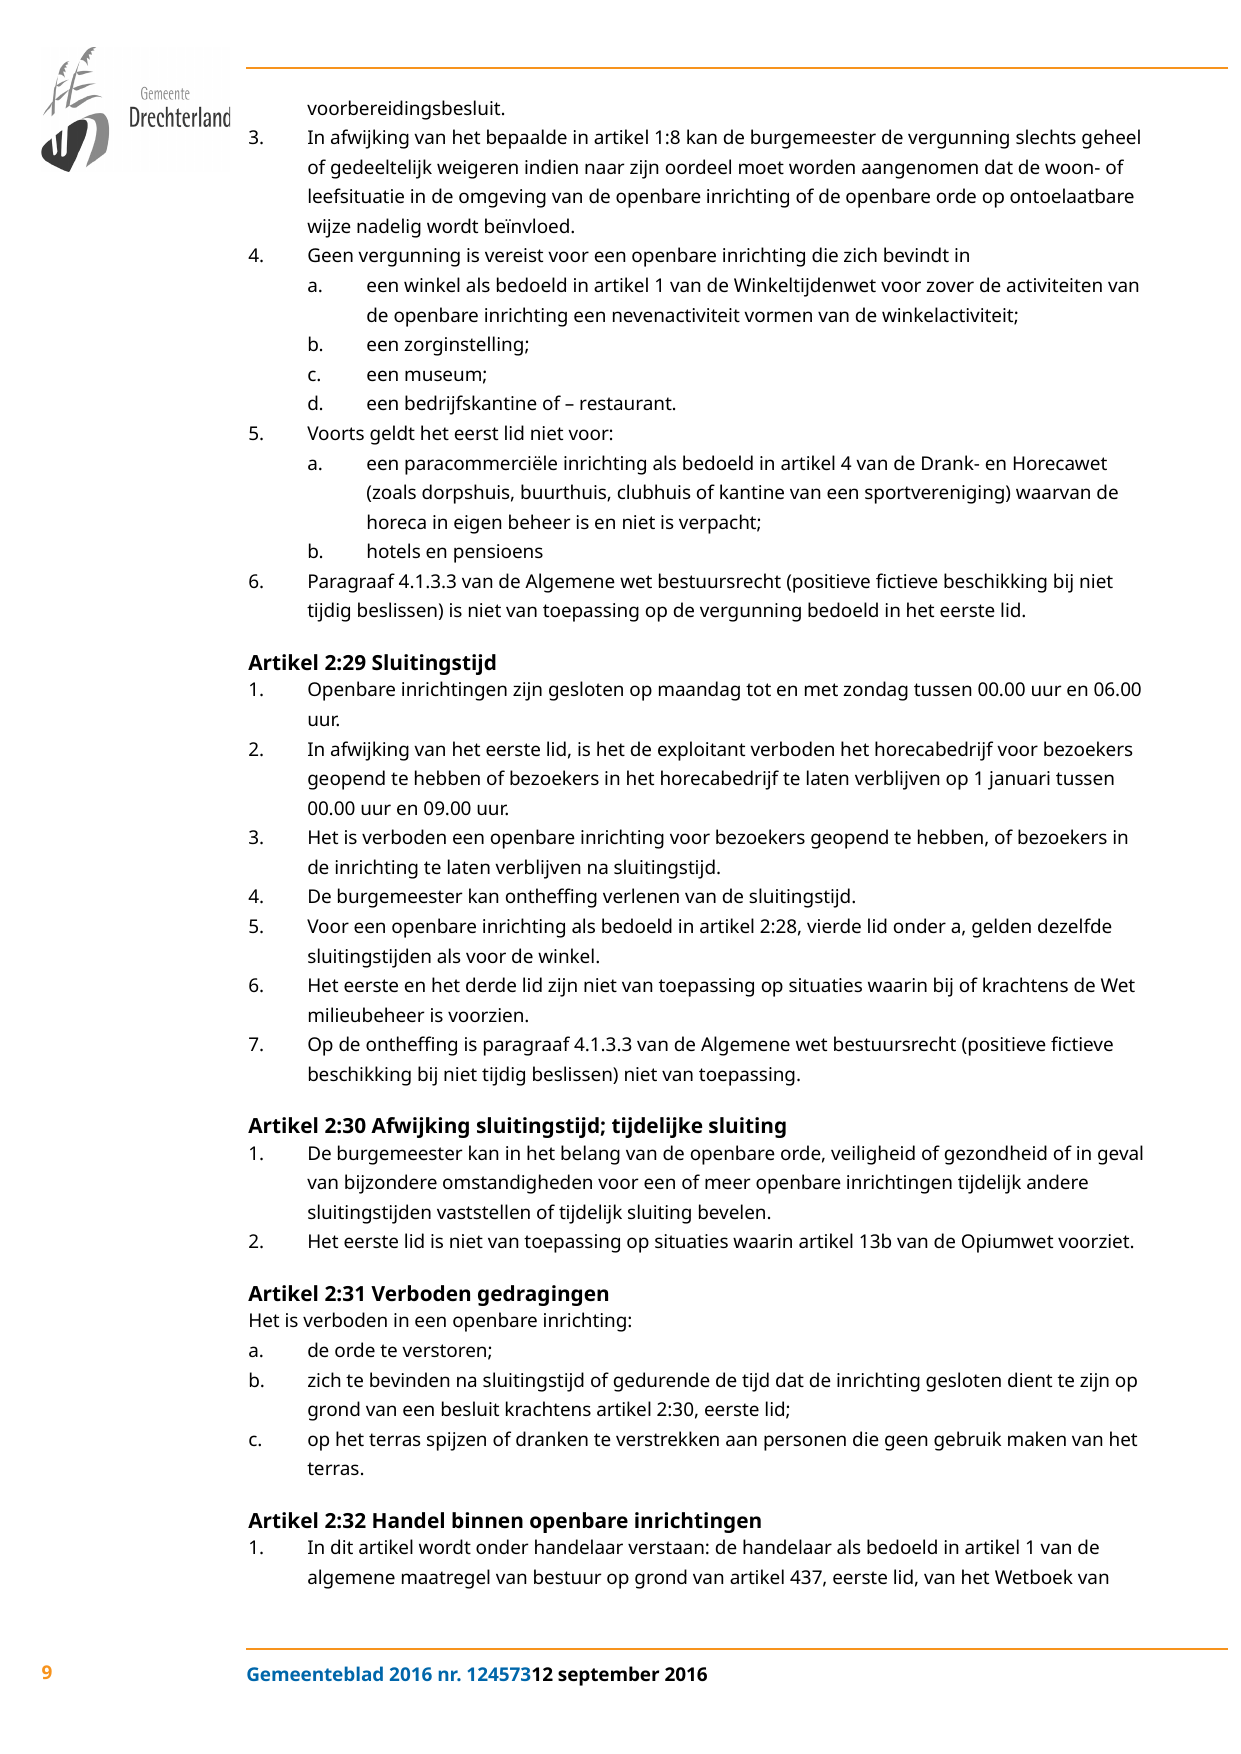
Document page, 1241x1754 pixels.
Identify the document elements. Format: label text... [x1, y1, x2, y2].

text Artikel 2:29 Sluitingstijd [248, 648, 1152, 677]
list Voor een openbare inrichting als bedoeld in artikel 2:28, vierde lid onder a, gelden dezelfde sluitingstijden als voor de winkel. [248, 913, 1152, 968]
list Geen vergunning is vereist voor een openbare inrichting die zich bevindt in [248, 243, 1152, 268]
list zich te bevinden na sluitingstijd of gedurende de tijd dat de inrichting gesloten dient te zijn op grond van een besluit krachtens artikel 2:30, eerste lid; [248, 1367, 1152, 1422]
text Het is verboden in een openbare inrichting: [248, 1308, 1152, 1333]
list een bedrijfskantine of – restaurant. [307, 391, 1152, 416]
list hotels en pensioens [307, 538, 1152, 564]
text Artikel 2:32 Handel binnen openbare inrichtingen [248, 1506, 1152, 1534]
list De burgemeester kan in het belang van de openbare orde, veiligheid of gezondheid of in geval van bijzondere omstandigheden voor een of meer openbare inrichtingen tijdelijk andere sluitingstijden vaststellen of tijdelijk sluiting bevelen. [248, 1140, 1152, 1225]
list Het eerste en het derde lid zijn niet van toepassing op situaties waarin bij of krachtens de Wet milieubeheer is voorzien. [248, 972, 1152, 1028]
list In afwijking van het bepaalde in artikel 1:8 kan de burgemeester de vergunning slechts geheel of gedeeltelijk weigeren indien naar zijn oordeel moet worden aangenomen dat de woon- of leefsituatie in de omgeving van de openbare inrichting of de openbare orde op ontoelaatbare wijze nadelig wordt beïnvloed. [248, 124, 1152, 239]
text Artikel 2:31 Verboden gedragingen [248, 1279, 1152, 1308]
list Openbare inrichtingen zijn gesloten op maandag tot en met zondag tussen 00.00 uur en 06.00 uur. [248, 677, 1152, 732]
list Paragraaf 4.1.3.3 van de Algemene wet bestuursrecht (positieve fictieve beschikking bij niet tijdig beslissen) is niet van toepassing op de vergunning bedoeld in het eerste lid. [248, 568, 1152, 623]
list een museum; [307, 361, 1152, 387]
list Het is verboden een openbare inrichting voor bezoekers geopend te hebben, of bezoekers in de inrichting te laten verblijven na sluitingstijd. [248, 824, 1152, 880]
text Artikel 2:30 Afwijking sluitingstijd; tijdelijke sluiting [248, 1112, 1152, 1140]
list een zorginstelling; [307, 331, 1152, 357]
picture [41, 47, 231, 172]
list een winkel als bedoeld in artikel 1 van de Winkeltijdenwet voor zover de activiteiten van de openbare inrichting een nevenactiviteit vormen van de winkelactiviteit; [307, 272, 1152, 328]
list Op de ontheffing is paragraaf 4.1.3.3 van de Algemene wet bestuursrecht (positieve fictieve beschikking bij niet tijdig beslissen) niet van toepassing. [248, 1032, 1152, 1087]
list op het terras spijzen of dranken te verstrekken aan personen die geen gebruik maken van het terras. [248, 1426, 1152, 1481]
list In dit artikel wordt onder handelaar verstaan: de handelaar als bedoeld in artikel 1 van de algemene maatregel van bestuur op grond van artikel 437, eerste lid, van het Wetboek van [248, 1534, 1152, 1590]
list de orde te verstoren; [248, 1337, 1152, 1363]
list Voorts geldt het eerst lid niet voor: [248, 420, 1152, 446]
list In afwijking van het eerste lid, is het de exploitant verboden het horecabedrijf voor bezoekers geopend te hebben of bezoekers in het horecabedrijf te laten verblijven op 1 januari tussen 00.00 uur en 09.00 uur. [248, 736, 1152, 821]
list voorbereidingsbesluit. [248, 95, 1152, 121]
list De burgemeester kan ontheffing verlenen van de sluitingstijd. [248, 884, 1152, 909]
list Het eerste lid is niet van toepassing op situaties waarin artikel 13b van de Opiumwet voorziet. [248, 1229, 1152, 1254]
list een paracommerciële inrichting als bedoeld in artikel 4 van de Drank- en Horecawet (zoals dorpshuis, buurthuis, clubhuis of kantine van een sportvereniging) waarvan de horeca in eigen beheer is en niet is verpacht; [307, 450, 1152, 535]
